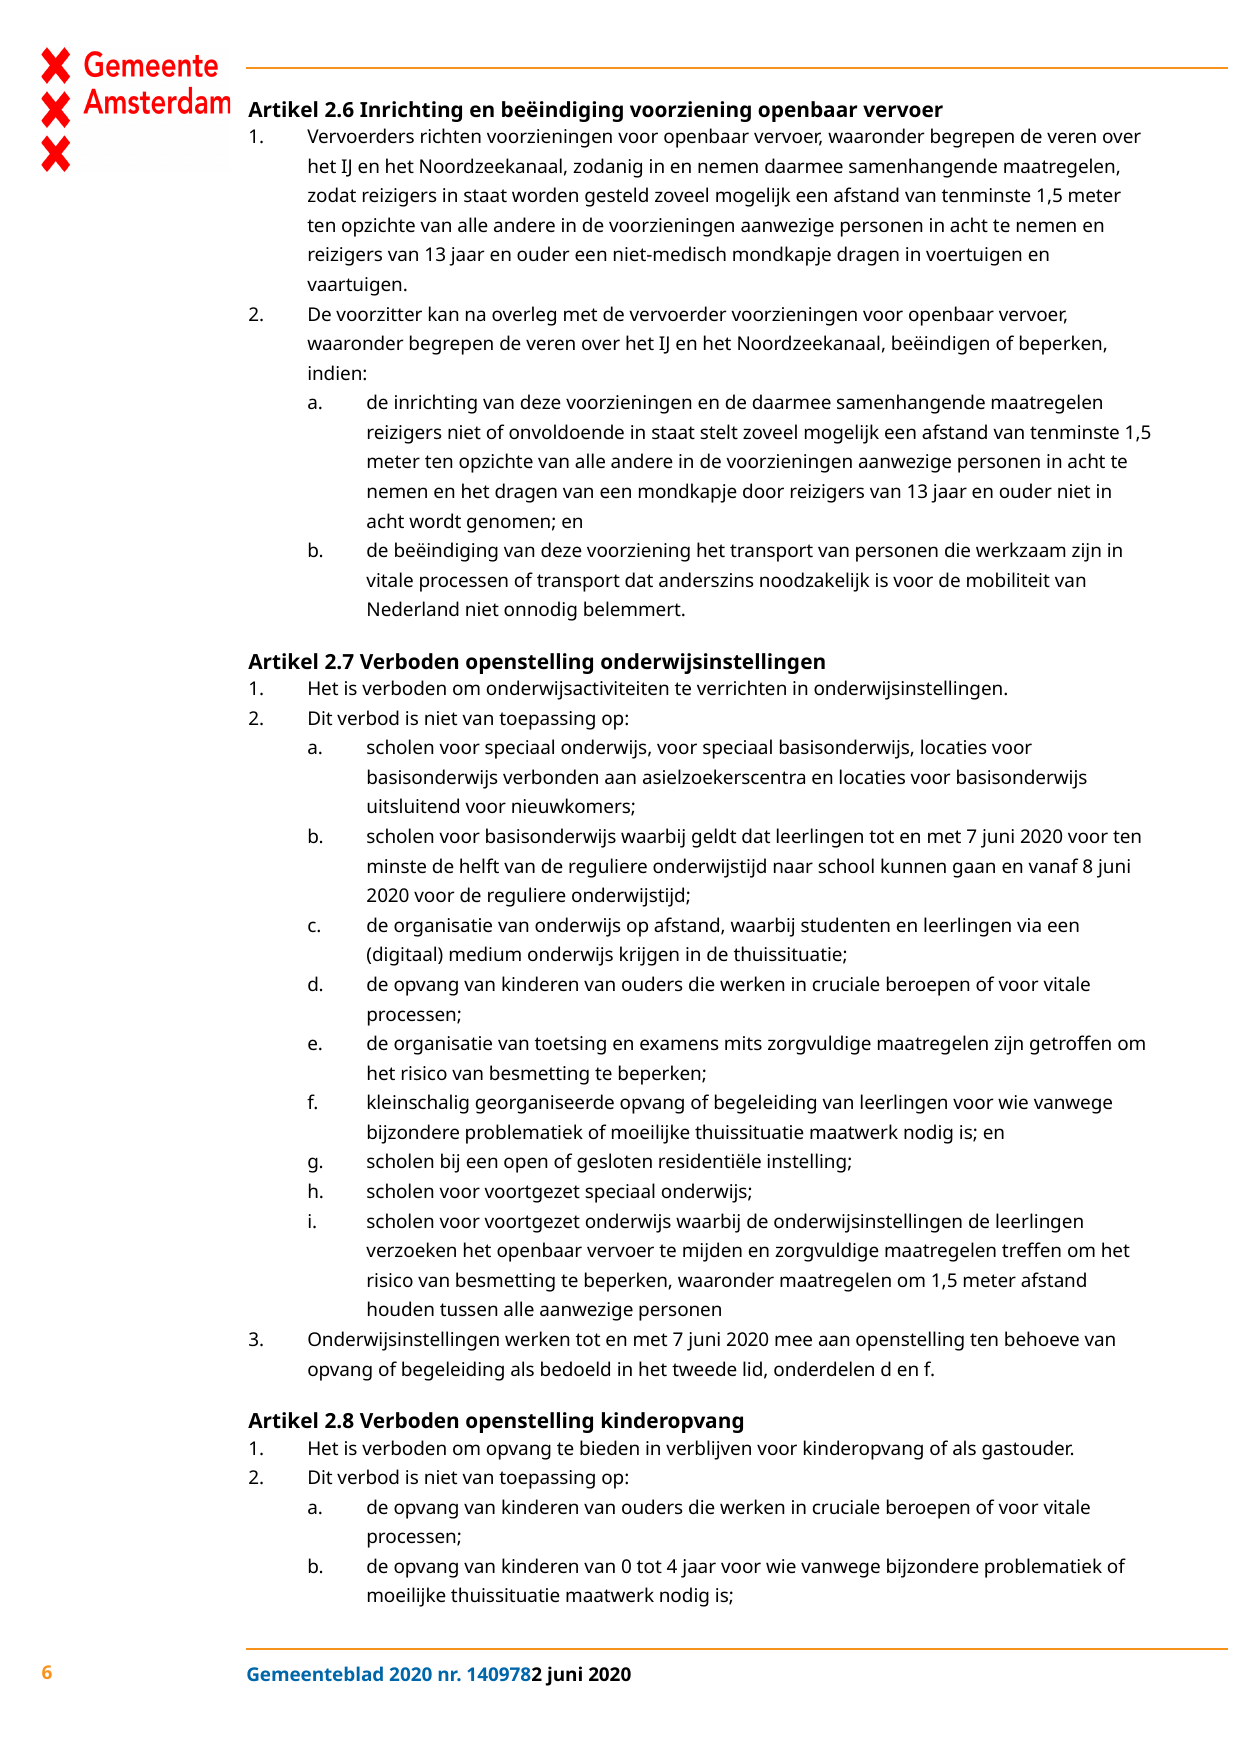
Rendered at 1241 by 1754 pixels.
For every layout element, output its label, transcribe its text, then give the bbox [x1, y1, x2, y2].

list scholen bij een open of gesloten residentiële instelling; [307, 1149, 1152, 1174]
list kleinschalig georganiseerde opvang of begeleiding van leerlingen voor wie vanwege bijzondere problematiek of moeilijke thuissituatie maatwerk nodig is; en [307, 1089, 1152, 1145]
text Artikel 2.7 Verboden openstelling onderwijsinstellingen [248, 647, 1152, 675]
list de opvang van kinderen van 0 tot 4 jaar voor wie vanwege bijzondere problematiek of moeilijke thuissituatie maatwerk nodig is; [307, 1553, 1152, 1608]
list Vervoerders richten voorzieningen voor openbaar vervoer, waaronder begrepen de veren over het IJ en het Noordzeekanaal, zodanig in en nemen daarmee samenhangende maatregelen, zodat reizigers in staat worden gesteld zoveel mogelijk een afstand van tenminste 1,5 meter ten opzichte van alle andere in de voorzieningen aanwezige personen in acht te nemen en reizigers van 13 jaar en ouder een niet-medisch mondkapje dragen in voertuigen en vaartuigen. [248, 123, 1152, 297]
list scholen voor basisonderwijs waarbij geldt dat leerlingen tot en met 7 juni 2020 voor ten minste de helft van de reguliere onderwijstijd naar school kunnen gaan en vanaf 8 juni 2020 voor de reguliere onderwijstijd; [307, 823, 1152, 908]
text Artikel 2.8 Verboden openstelling kinderopvang [248, 1406, 1152, 1435]
list de opvang van kinderen van ouders die werken in cruciale beroepen of voor vitale processen; [307, 1494, 1152, 1549]
list Dit verbod is niet van toepassing op: [248, 1464, 1152, 1490]
list de organisatie van onderwijs op afstand, waarbij studenten en leerlingen via een (digitaal) medium onderwijs krijgen in de thuissituatie; [307, 912, 1152, 967]
list de inrichting van deze voorzieningen en de daarmee samenhangende maatregelen reizigers niet of onvoldoende in staat stelt zoveel mogelijk een afstand van tenminste 1,5 meter ten opzichte van alle andere in de voorzieningen aanwezige personen in acht te nemen en het dragen van een mondkapje door reizigers van 13 jaar en ouder niet in acht wordt genomen; en [307, 389, 1152, 533]
list Het is verboden om onderwijsactiviteiten te verrichten in onderwijsinstellingen. [248, 675, 1152, 701]
list Dit verbod is niet van toepassing op: [248, 705, 1152, 731]
picture [41, 47, 231, 172]
text Artikel 2.6 Inrichting en beëindiging voorziening openbaar vervoer [248, 95, 1152, 123]
list Het is verboden om opvang te bieden in verblijven voor kinderopvang of als gastouder. [248, 1435, 1152, 1460]
list de organisatie van toetsing en examens mits zorgvuldige maatregelen zijn getroffen om het risico van besmetting te beperken; [307, 1030, 1152, 1086]
list scholen voor speciaal onderwijs, voor speciaal basisonderwijs, locaties voor basisonderwijs verbonden aan asielzoekerscentra en locaties voor basisonderwijs uitsluitend voor nieuwkomers; [307, 734, 1152, 819]
list scholen voor voortgezet onderwijs waarbij de onderwijsinstellingen de leerlingen verzoeken het openbaar vervoer te mijden en zorgvuldige maatregelen treffen om het risico van besmetting te beperken, waaronder maatregelen om 1,5 meter afstand houden tussen alle aanwezige personen [307, 1208, 1152, 1322]
list scholen voor voortgezet speciaal onderwijs; [307, 1178, 1152, 1204]
list de opvang van kinderen van ouders die werken in cruciale beroepen of voor vitale processen; [307, 971, 1152, 1027]
list De voorzitter kan na overleg met de vervoerder voorzieningen voor openbaar vervoer, waaronder begrepen de veren over het IJ en het Noordzeekanaal, beëindigen of beperken, indien: [248, 301, 1152, 386]
list de beëindiging van deze voorziening het transport van personen die werkzaam zijn in vitale processen of transport dat anderszins noodzakelijk is voor de mobiliteit van Nederland niet onnodig belemmert. [307, 537, 1152, 622]
list Onderwijsinstellingen werken tot en met 7 juni 2020 mee aan openstelling ten behoeve van opvang of begeleiding als bedoeld in het tweede lid, onderdelen d en f. [248, 1326, 1152, 1382]
